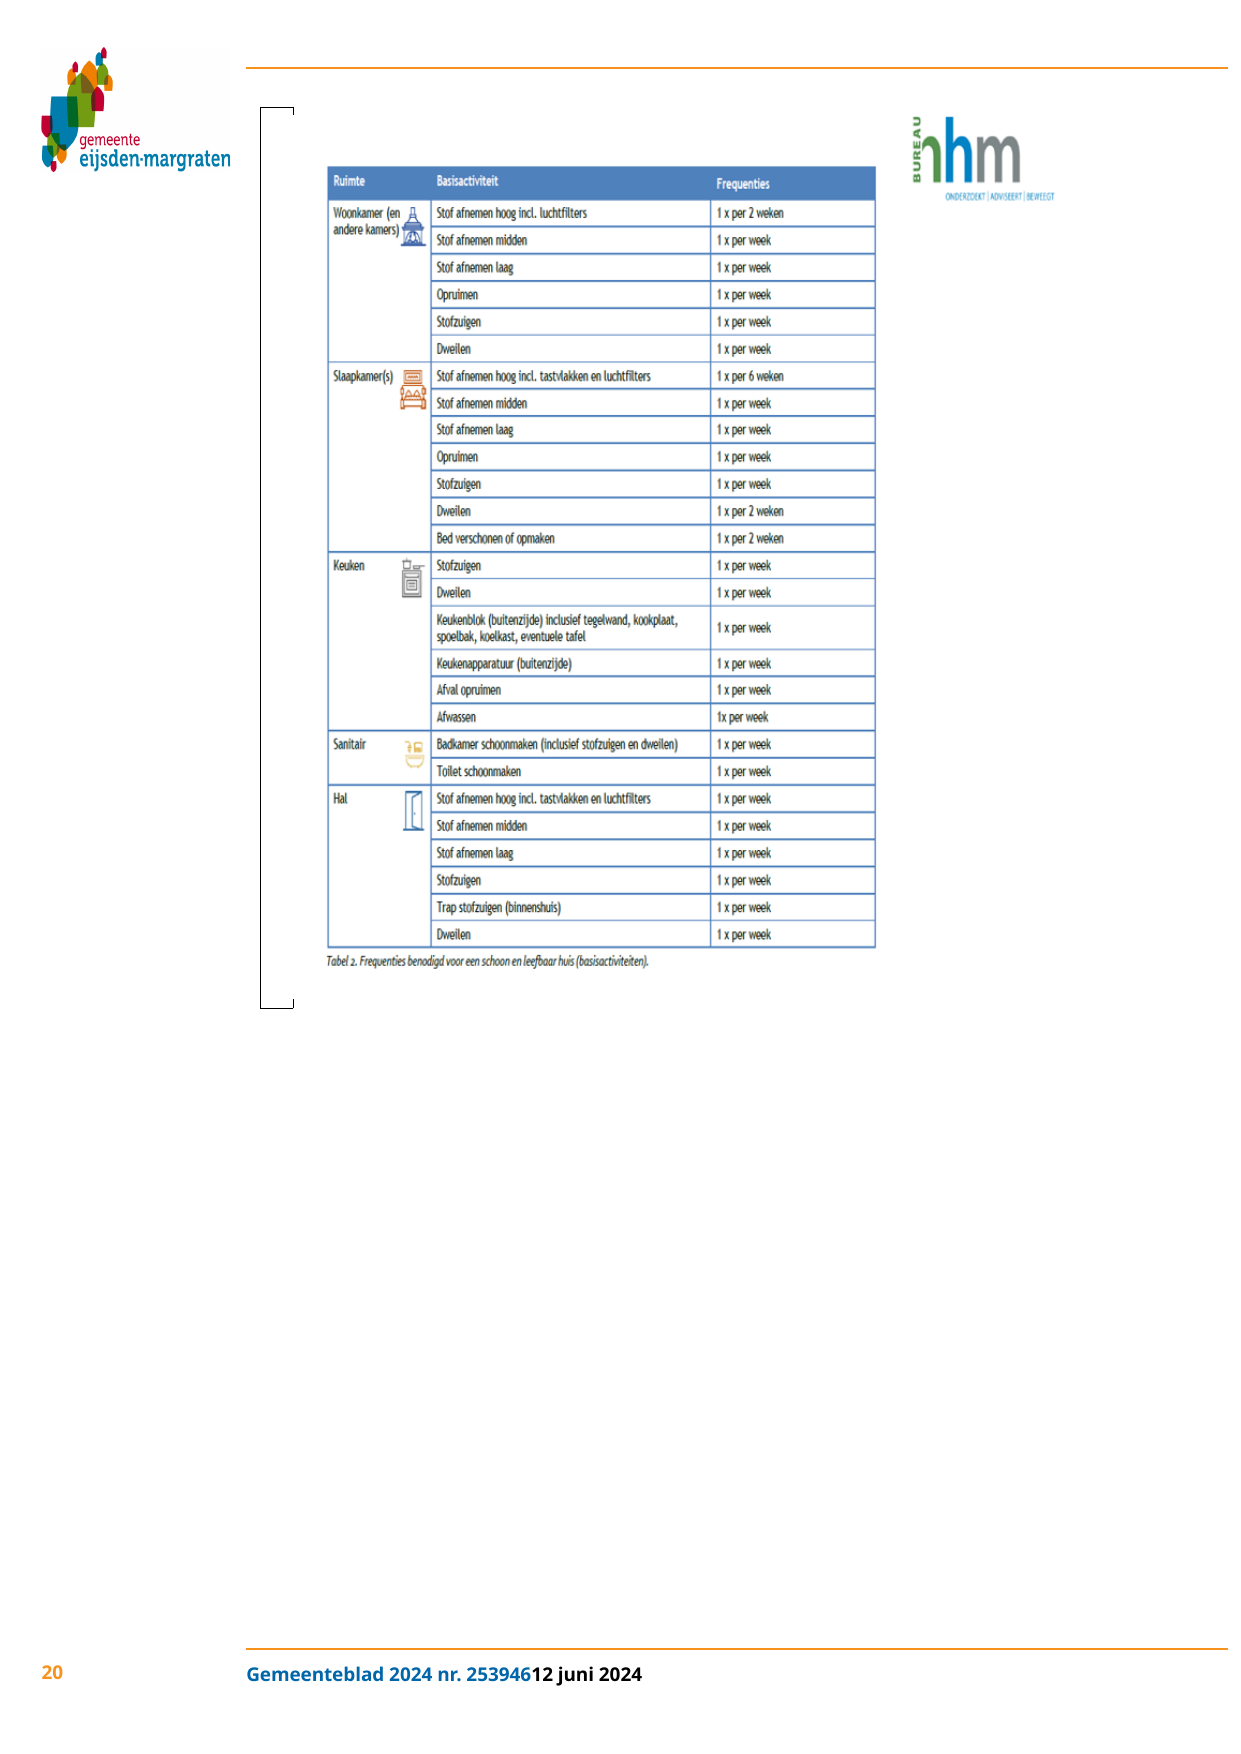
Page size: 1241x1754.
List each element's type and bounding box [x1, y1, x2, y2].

picture [268, 115, 1067, 999]
picture [41, 47, 231, 172]
